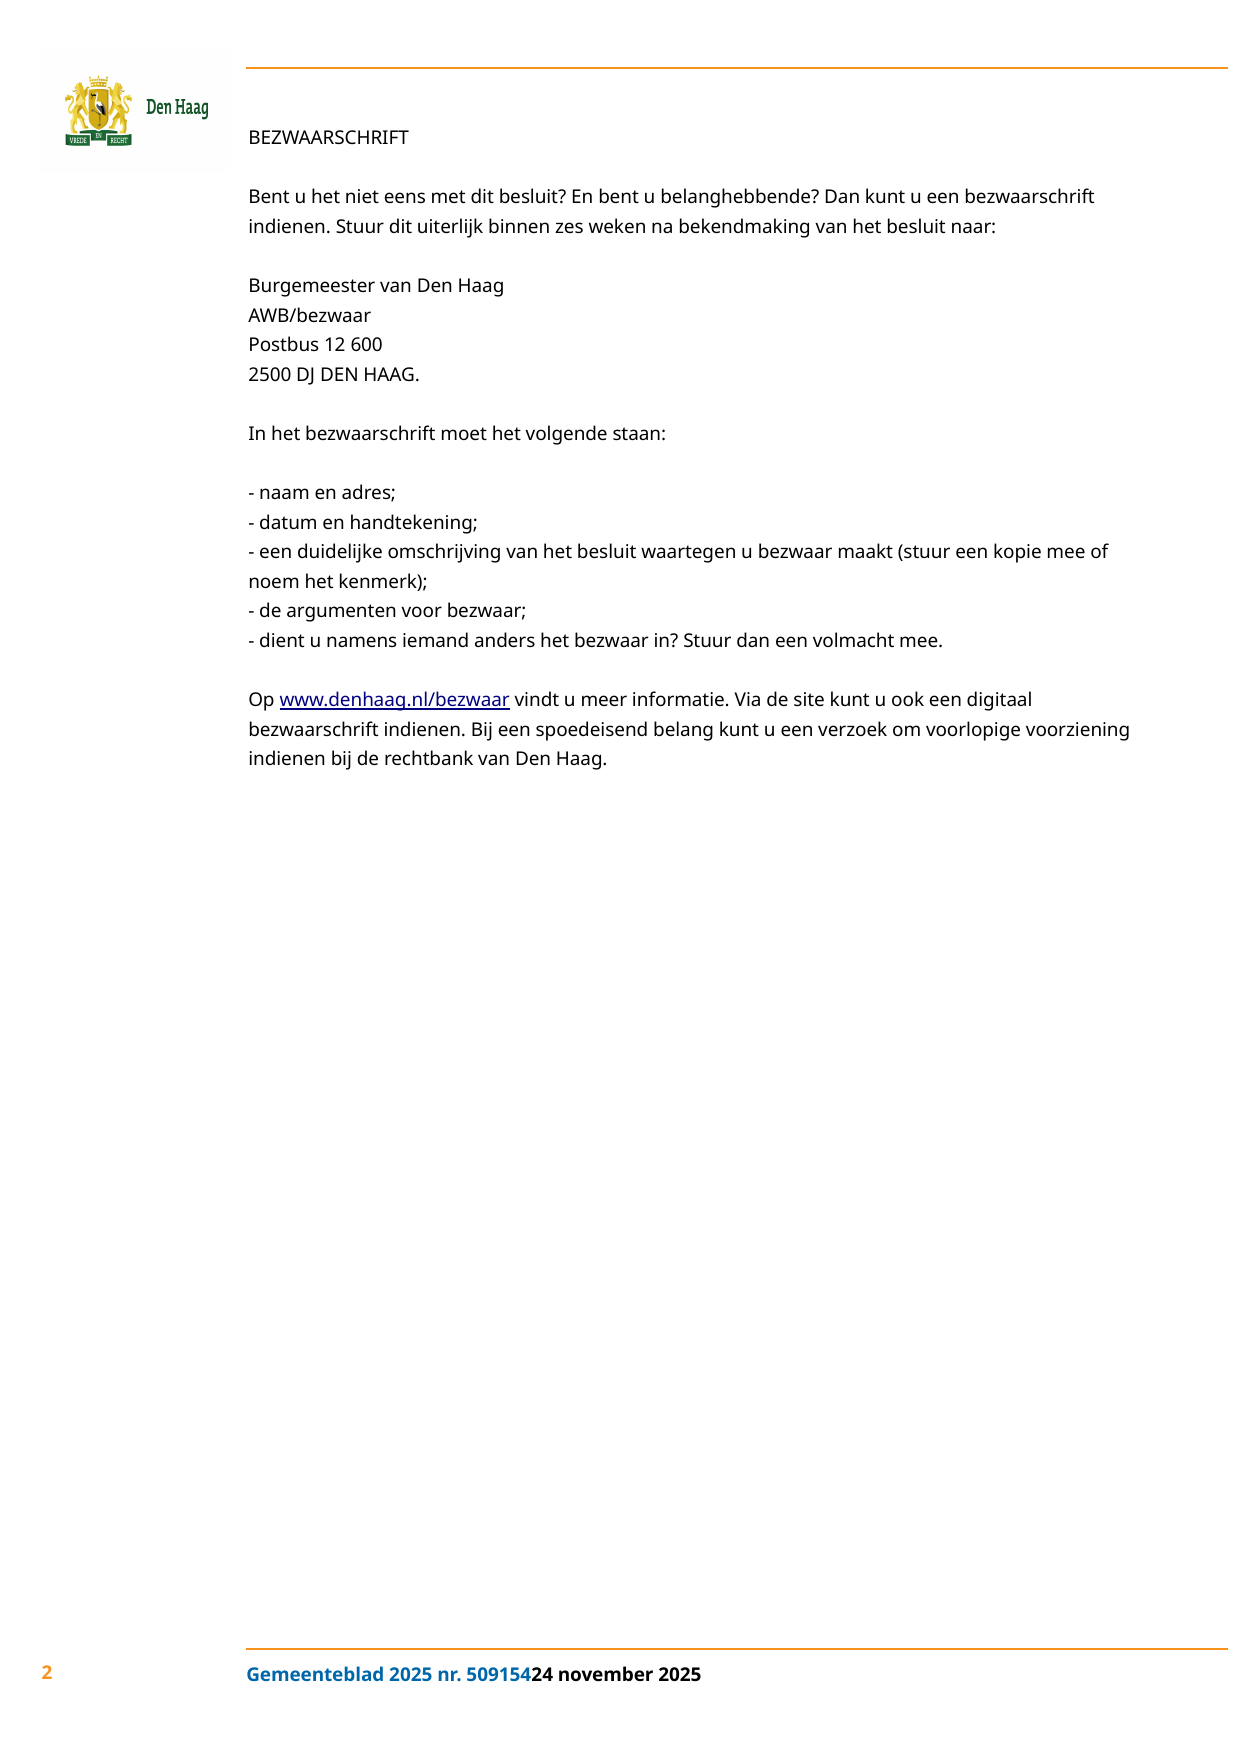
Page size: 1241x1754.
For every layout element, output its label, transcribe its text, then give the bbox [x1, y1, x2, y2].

text Burgemeester van Den Haag [248, 272, 1152, 298]
text - een duidelijke omschrijving van het besluit waartegen u bezwaar maakt (stuur een kopie mee of noem het kenmerk); [248, 538, 1152, 594]
text - de argumenten voor bezwaar; [248, 598, 1152, 623]
text Postbus 12 600 [248, 331, 1152, 357]
text In het bezwaarschrift moet het volgende staan: [248, 420, 1152, 446]
text - dient u namens iemand anders het bezwaar in? Stuur dan een volmacht mee. [248, 627, 1152, 653]
text BEZWAARSCHRIFT [248, 124, 1152, 150]
text Op www.denhaag.nl/bezwaar vindt u meer informatie. Via de site kunt u ook een digitaal bezwaarschrift indienen. Bij een spoedeisend belang kunt u een verzoek om voorlopige voorziening indienen bij de rechtbank van Den Haag. [248, 686, 1152, 771]
picture [41, 47, 231, 172]
text AWB/bezwaar [248, 302, 1152, 328]
text Bent u het niet eens met dit besluit? En bent u belanghebbende? Dan kunt u een bezwaarschrift indienen. Stuur dit uiterlijk binnen zes weken na bekendmaking van het besluit naar: [248, 183, 1152, 239]
text 2500 DJ DEN HAAG. [248, 361, 1152, 387]
text - datum en handtekening; [248, 509, 1152, 535]
text - naam en adres; [248, 479, 1152, 505]
